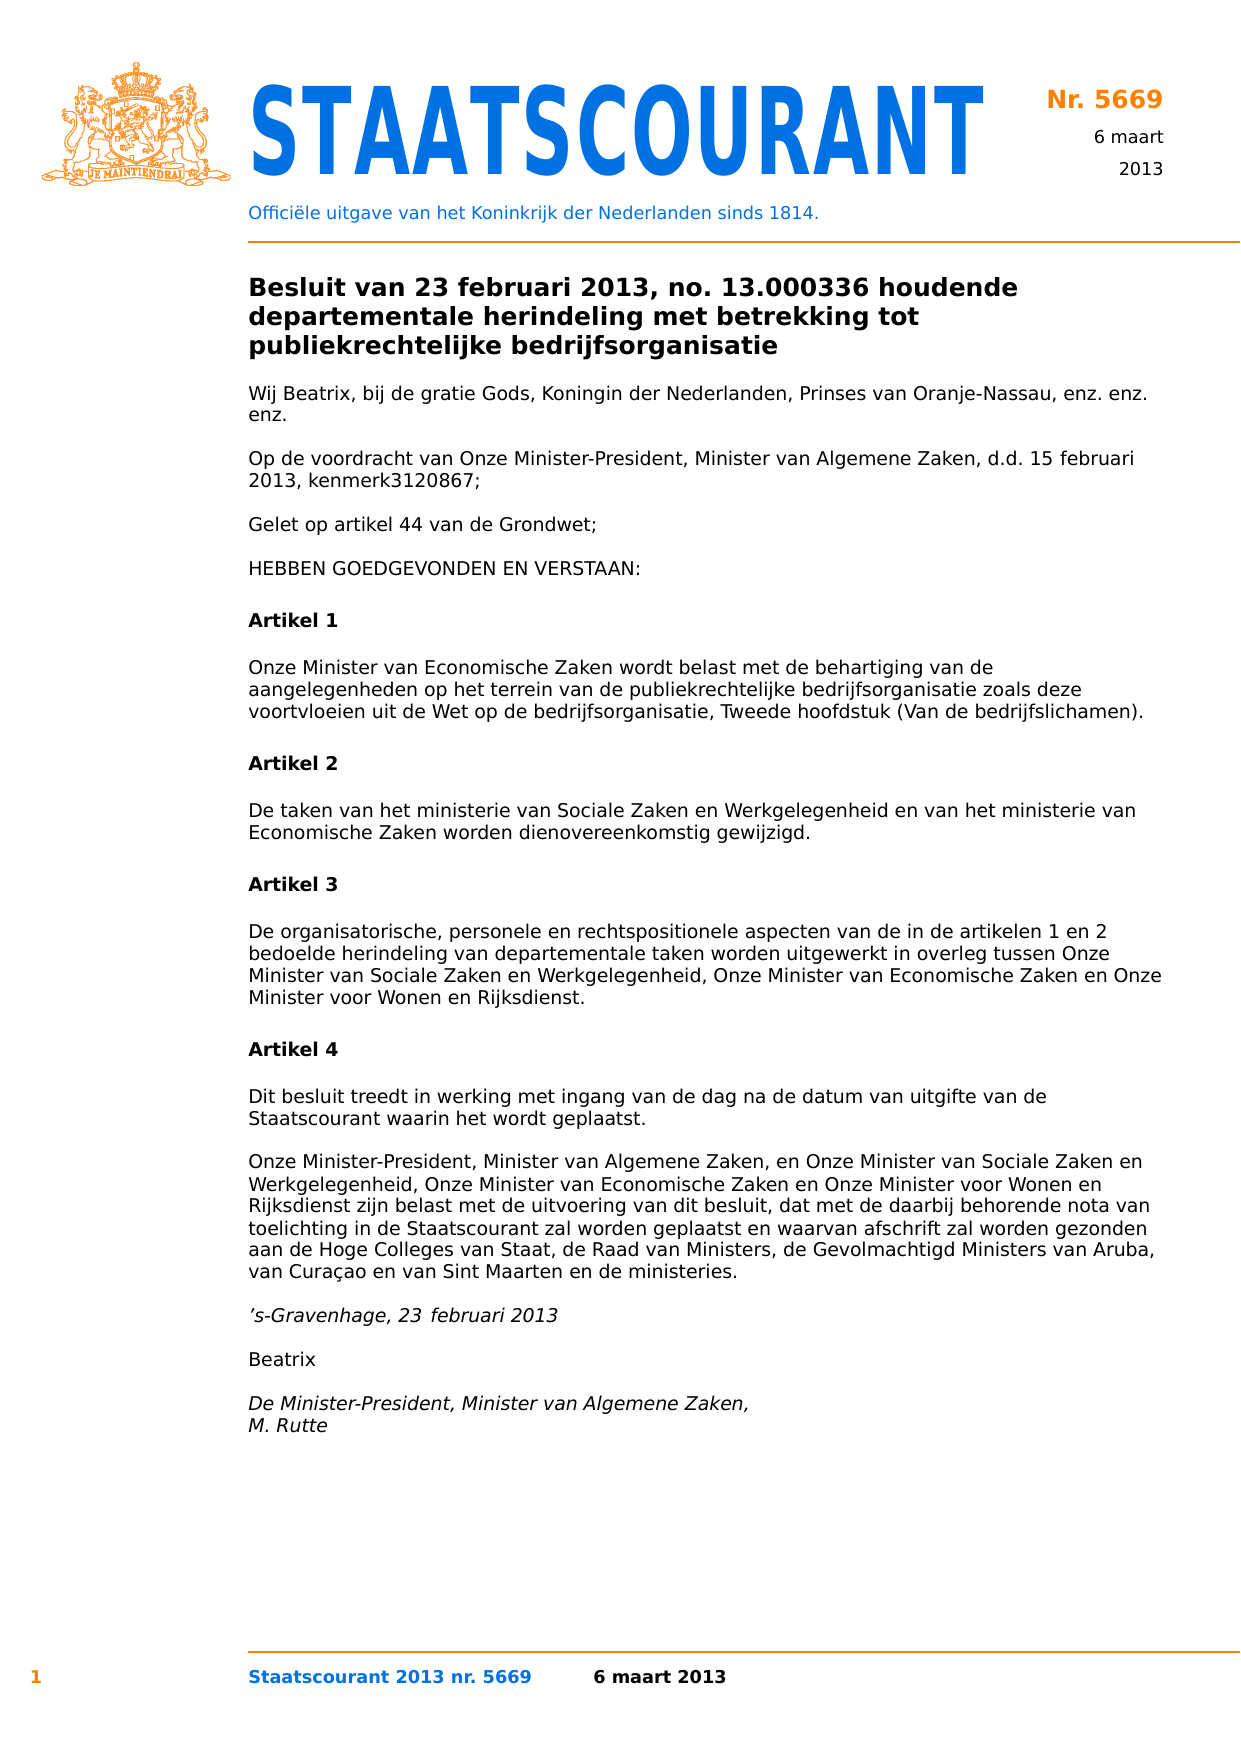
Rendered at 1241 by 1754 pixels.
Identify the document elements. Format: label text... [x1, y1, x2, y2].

text Onze Minister van Economische Zaken wordt belast met de behartiging van de aangelegenheden op het terrein van de publiekrechtelijke bedrijfsorganisatie zoals deze voortvloeien uit de Wet op de bedrijfsorganisatie, Tweede hoofdstuk (Van de bedrijfslichamen). [248, 657, 1163, 723]
text HEBBEN GOEDGEVONDEN EN VERSTAAN: [248, 558, 1163, 580]
table_cell 2013 [998, 153, 1240, 203]
subtitle Besluit van 23 februari 2013, no. 13.000336 houdende departementale herindeling met betrekking tot publiekrechtelijke bedrijfsorganisatie [248, 273, 1163, 361]
text Wij Beatrix, bij de gratie Gods, Koningin der Nederlanden, Prinses van Oranje-Nassau, enz. enz. enz. [248, 382, 1163, 426]
text Onze Minister-President, Minister van Algemene Zaken, en Onze Minister van Sociale Zaken en Werkgelegenheid, Onze Minister van Economische Zaken en Onze Minister voor Wonen en Rijksdienst zijn belast met de uitvoering van dit besluit, dat met de daarbij behorende nota van toelichting in de Staatscourant zal worden geplaatst en waarvan afschrift zal worden gezonden aan de Hoge Colleges van Staat, de Raad van Ministers, de Gevolmachtigd Ministers van Aruba, van Curaçao en van Sint Maarten en de ministeries. [248, 1151, 1163, 1283]
subtitle Artikel 3 [248, 874, 1163, 896]
subtitle Artikel 2 [248, 753, 1163, 775]
text Dit besluit treedt in werking met ingang van de dag na de datum van uitgifte van de Staatscourant waarin het wordt geplaatst. [248, 1086, 1163, 1129]
text Op de voordracht van Onze Minister-President, Minister van Algemene Zaken, d.d. 15 februari 2013, kenmerk3120867; [248, 448, 1163, 492]
table_cell 6 maart [998, 121, 1240, 153]
text Beatrix [248, 1349, 1163, 1371]
table_header Nr. 5669 [998, 62, 1240, 121]
text De Minister-President, Minister van Algemene Zaken, M. Rutte [248, 1393, 1163, 1437]
text De taken van het ministerie van Sociale Zaken en Werkgelegenheid en van het ministerie van Economische Zaken worden dienovereenkomstig gewijzigd. [248, 800, 1163, 844]
text ’s-Gravenhage, 23 februari 2013 [248, 1305, 1163, 1327]
table_cell Officiële uitgave van het Koninkrijk der Nederlanden sinds 1814. [248, 203, 1240, 241]
table_header STAATSCOURANT [248, 62, 998, 203]
picture [41, 62, 231, 186]
table_header [25, 62, 248, 241]
text Gelet op artikel 44 van de Grondwet; [248, 514, 1163, 536]
subtitle Artikel 4 [248, 1039, 1163, 1061]
subtitle Artikel 1 [248, 610, 1163, 632]
text De organisatorische, personele en rechtspositionele aspecten van de in de artikelen 1 en 2 bedoelde herindeling van departementale taken worden uitgewerkt in overleg tussen Onze Minister van Sociale Zaken en Werkgelegenheid, Onze Minister van Economische Zaken en Onze Minister voor Wonen en Rijksdienst. [248, 921, 1163, 1009]
